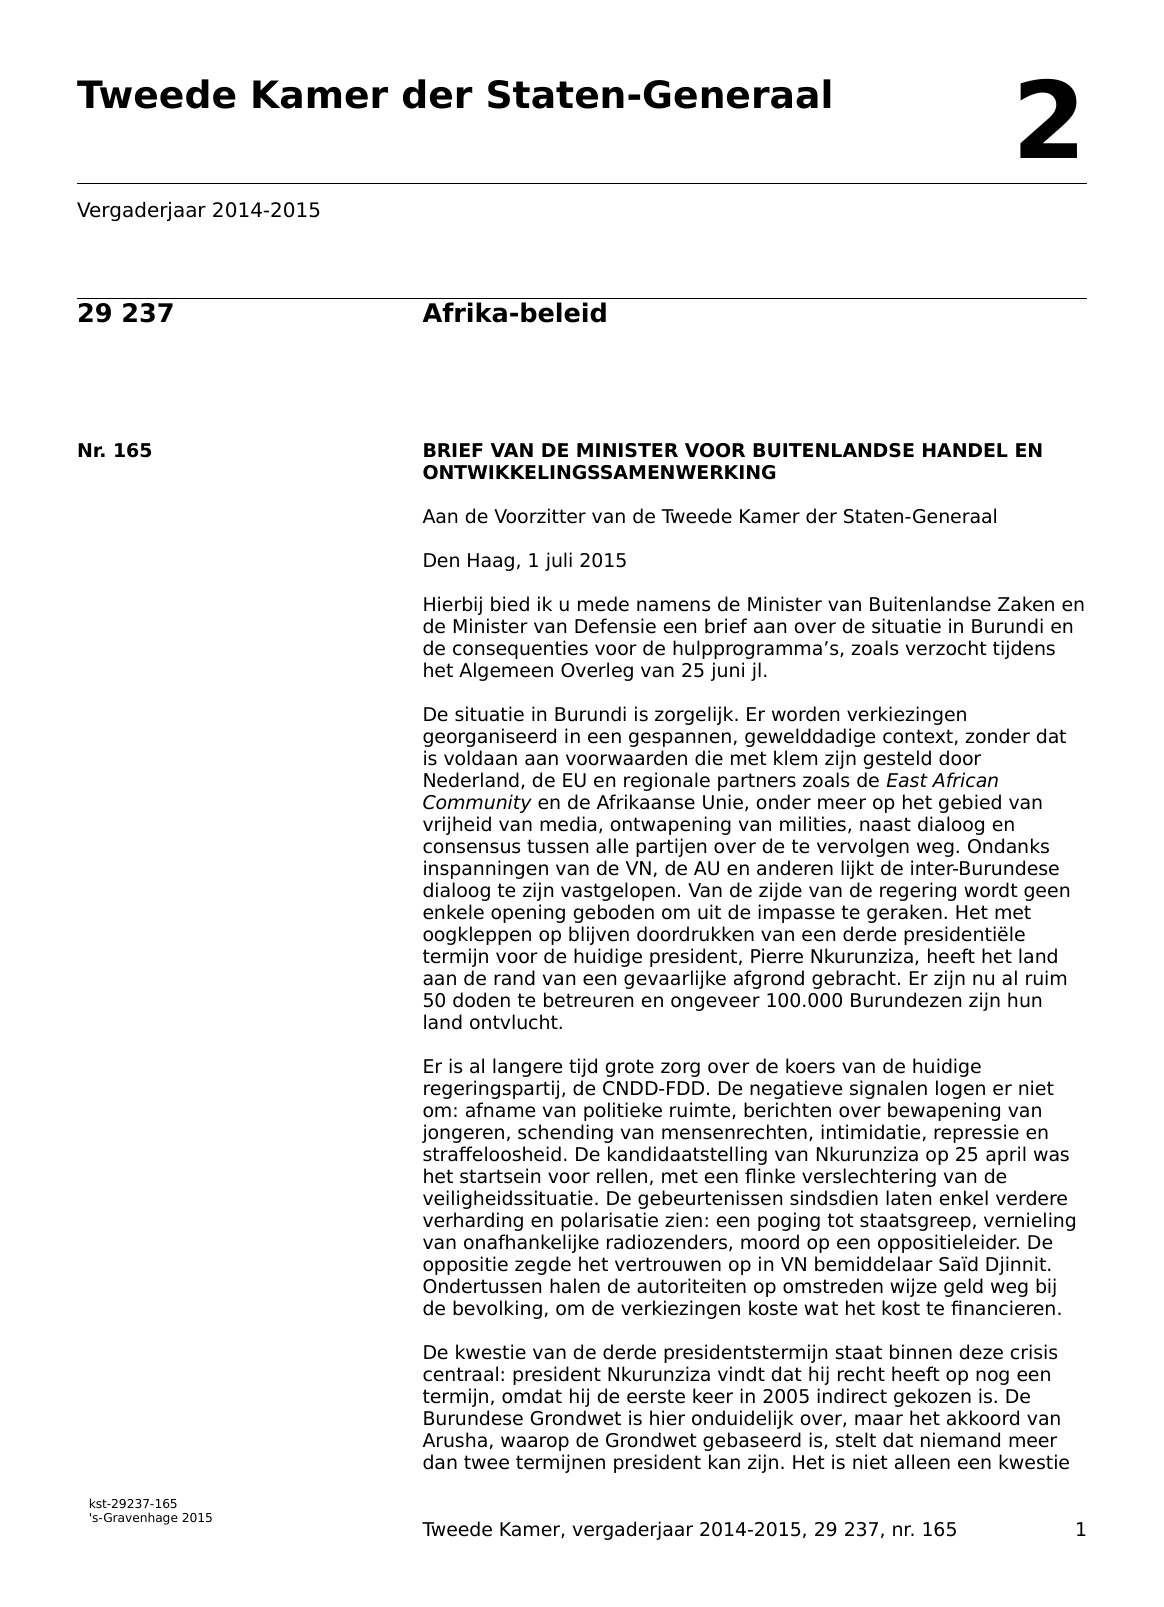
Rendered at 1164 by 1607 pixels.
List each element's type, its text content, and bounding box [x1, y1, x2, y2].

text De kwestie van de derde presidentstermijn staat binnen deze crisis centraal: president Nkurunziza vindt dat hij recht heeft op nog een termijn, omdat hij de eerste keer in 2005 indirect gekozen is. De Burundese Grondwet is hier onduidelijk over, maar het akkoord van Arusha, waarop de Grondwet gebaseerd is, stelt dat niemand meer dan twee termijnen president kan zijn. Het is niet alleen een kwestie [422, 1342, 1087, 1474]
subtitle 29 237 Afrika-beleid [77, 299, 1087, 329]
text 's-Gravenhage 2015 [88, 1511, 323, 1525]
table_header 2 [886, 59, 1087, 183]
subtitle Nr. 165 BRIEF VAN DE MINISTER VOOR BUITENLANDSE HANDEL EN ONTWIKKELINGSSAMENWERKING [77, 440, 1087, 484]
text kst-29237-165 [88, 1497, 323, 1511]
text De situatie in Burundi is zorgelijk. Er worden verkiezingen georganiseerd in een gespannen, gewelddadige context, zonder dat is voldaan aan voorwaarden die met klem zijn gesteld door Nederland, de EU en regionale partners zoals de East African Community en de Afrikaanse Unie, onder meer op het gebied van vrijheid van media, ontwapening van milities, naast dialoog en consensus tussen alle partijen over de te vervolgen weg. Ondanks inspanningen van de VN, de AU en anderen lijkt de inter-Burundese dialoog te zijn vastgelopen. Van de zijde van de regering wordt geen enkele opening geboden om uit de impasse te geraken. Het met oogkleppen op blijven doordrukken van een derde presidentiële termijn voor de huidige president, Pierre Nkurunziza, heeft het land aan de rand van een gevaarlijke afgrond gebracht. Er zijn nu al ruim 50 doden te betreuren en ongeveer 100.000 Burundezen zijn hun land ontvlucht. [422, 704, 1087, 1034]
text Hierbij bied ik u mede namens de Minister van Buitenlandse Zaken en de Minister van Defensie een brief aan over de situatie in Burundi en de consequenties voor de hulpprogramma’s, zoals verzocht tijdens het Algemeen Overleg van 25 juni jl. [422, 594, 1087, 682]
text Er is al langere tijd grote zorg over de koers van de huidige regeringspartij, de CNDD-FDD. De negatieve signalen logen er niet om: afname van politieke ruimte, berichten over bewapening van jongeren, schending van mensenrechten, intimidatie, repressie en straffeloosheid. De kandidaatstelling van Nkurunziza op 25 april was het startsein voor rellen, met een flinke verslechtering van de veiligheidssituatie. De gebeurtenissen sindsdien laten enkel verdere verharding en polarisatie zien: een poging tot staatsgreep, vernieling van onafhankelijke radiozenders, moord op een oppositieleider. De oppositie zegde het vertrouwen op in VN bemiddelaar Saïd Djinnit. Ondertussen halen de autoriteiten op omstreden wijze geld weg bij de bevolking, om de verkiezingen koste wat het kost te financieren. [422, 1056, 1087, 1320]
table_header Tweede Kamer der Staten-Generaal [77, 59, 886, 183]
table_cell Vergaderjaar 2014-2015 [77, 184, 1087, 298]
text Aan de Voorzitter van de Tweede Kamer der Staten-Generaal [422, 506, 1087, 528]
text Den Haag, 1 juli 2015 [422, 550, 1087, 572]
